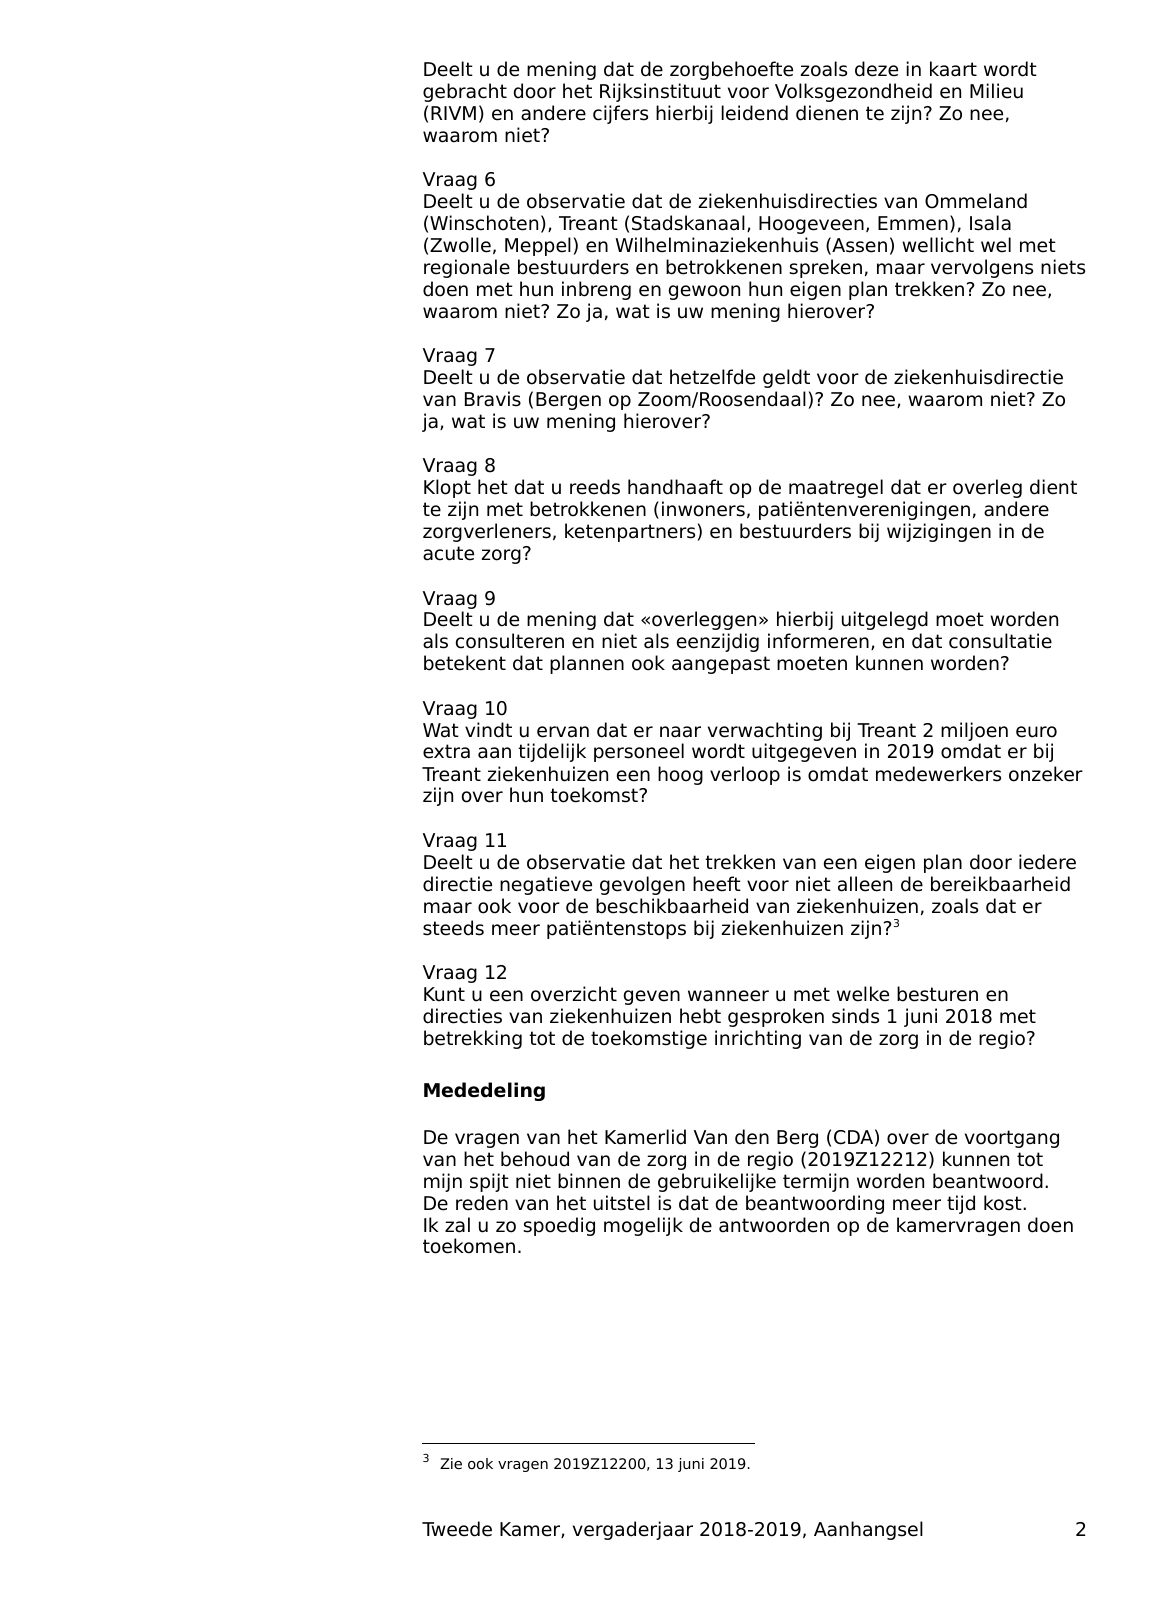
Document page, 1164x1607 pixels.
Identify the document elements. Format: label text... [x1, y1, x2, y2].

text Kunt u een overzicht geven wanneer u met welke besturen en directies van ziekenhuizen hebt gesproken sinds 1 juni 2018 met betrekking tot de toekomstige inrichting van de zorg in de regio? [422, 984, 1087, 1049]
text Vraag 9 [422, 587, 1087, 609]
text Klopt het dat u reeds handhaaft op de maatregel dat er overleg dient te zijn met betrokkenen (inwoners, patiëntenverenigingen, andere zorgverleners, ketenpartners) en bestuurders bij wijzigingen in de acute zorg? [422, 477, 1087, 565]
text Deelt u de observatie dat de ziekenhuisdirecties van Ommeland (Winschoten), Treant (Stadskanaal, Hoogeveen, Emmen), Isala (Zwolle, Meppel) en Wilhelminaziekenhuis (Assen) wellicht wel met regionale bestuurders en betrokkenen spreken, maar vervolgens niets doen met hun inbreng en gewoon hun eigen plan trekken? Zo nee, waarom niet? Zo ja, wat is uw mening hierover? [422, 191, 1087, 323]
text Vraag 11 [422, 829, 1087, 852]
text Wat vindt u ervan dat er naar verwachting bij Treant 2 miljoen euro extra aan tijdelijk personeel wordt uitgegeven in 2019 omdat er bij Treant ziekenhuizen een hoog verloop is omdat medewerkers onzeker zijn over hun toekomst? [422, 719, 1087, 807]
text Zie ook vragen 2019Z12200, 13 juni 2019. [422, 1452, 1087, 1474]
text Deelt u de mening dat de zorgbehoefte zoals deze in kaart wordt gebracht door het Rijksinstituut voor Volksgezondheid en Milieu (RIVM) en andere cijfers hierbij leidend dienen te zijn? Zo nee, waarom niet? [422, 59, 1087, 147]
text De reden van het uitstel is dat de beantwoording meer tijd kost. [422, 1192, 1087, 1214]
text Vraag 7 [422, 345, 1087, 367]
text Vraag 12 [422, 962, 1087, 984]
text De vragen van het Kamerlid Van den Berg (CDA) over de voortgang van het behoud van de zorg in de regio (2019Z12212) kunnen tot mijn spijt niet binnen de gebruikelijke termijn worden beantwoord. [422, 1127, 1087, 1192]
subtitle Mededeling [422, 1079, 1087, 1102]
text Deelt u de observatie dat hetzelfde geldt voor de ziekenhuisdirectie van Bravis (Bergen op Zoom/Roosendaal)? Zo nee, waarom niet? Zo ja, wat is uw mening hierover? [422, 367, 1087, 433]
text Vraag 8 [422, 455, 1087, 477]
text Ik zal u zo spoedig mogelijk de antwoorden op de kamervragen doen toekomen. [422, 1214, 1087, 1258]
text Deelt u de mening dat «overleggen» hierbij uitgelegd moet worden als consulteren en niet als eenzijdig informeren, en dat consultatie betekent dat plannen ook aangepast moeten kunnen worden? [422, 609, 1087, 675]
text Deelt u de observatie dat het trekken van een eigen plan door iedere directie negatieve gevolgen heeft voor niet alleen de bereikbaarheid maar ook voor de beschikbaarheid van ziekenhuizen, zoals dat er steeds meer patiëntenstops bij ziekenhuizen zijn? [422, 852, 1087, 939]
text Vraag 6 [422, 169, 1087, 191]
text Vraag 10 [422, 697, 1087, 719]
